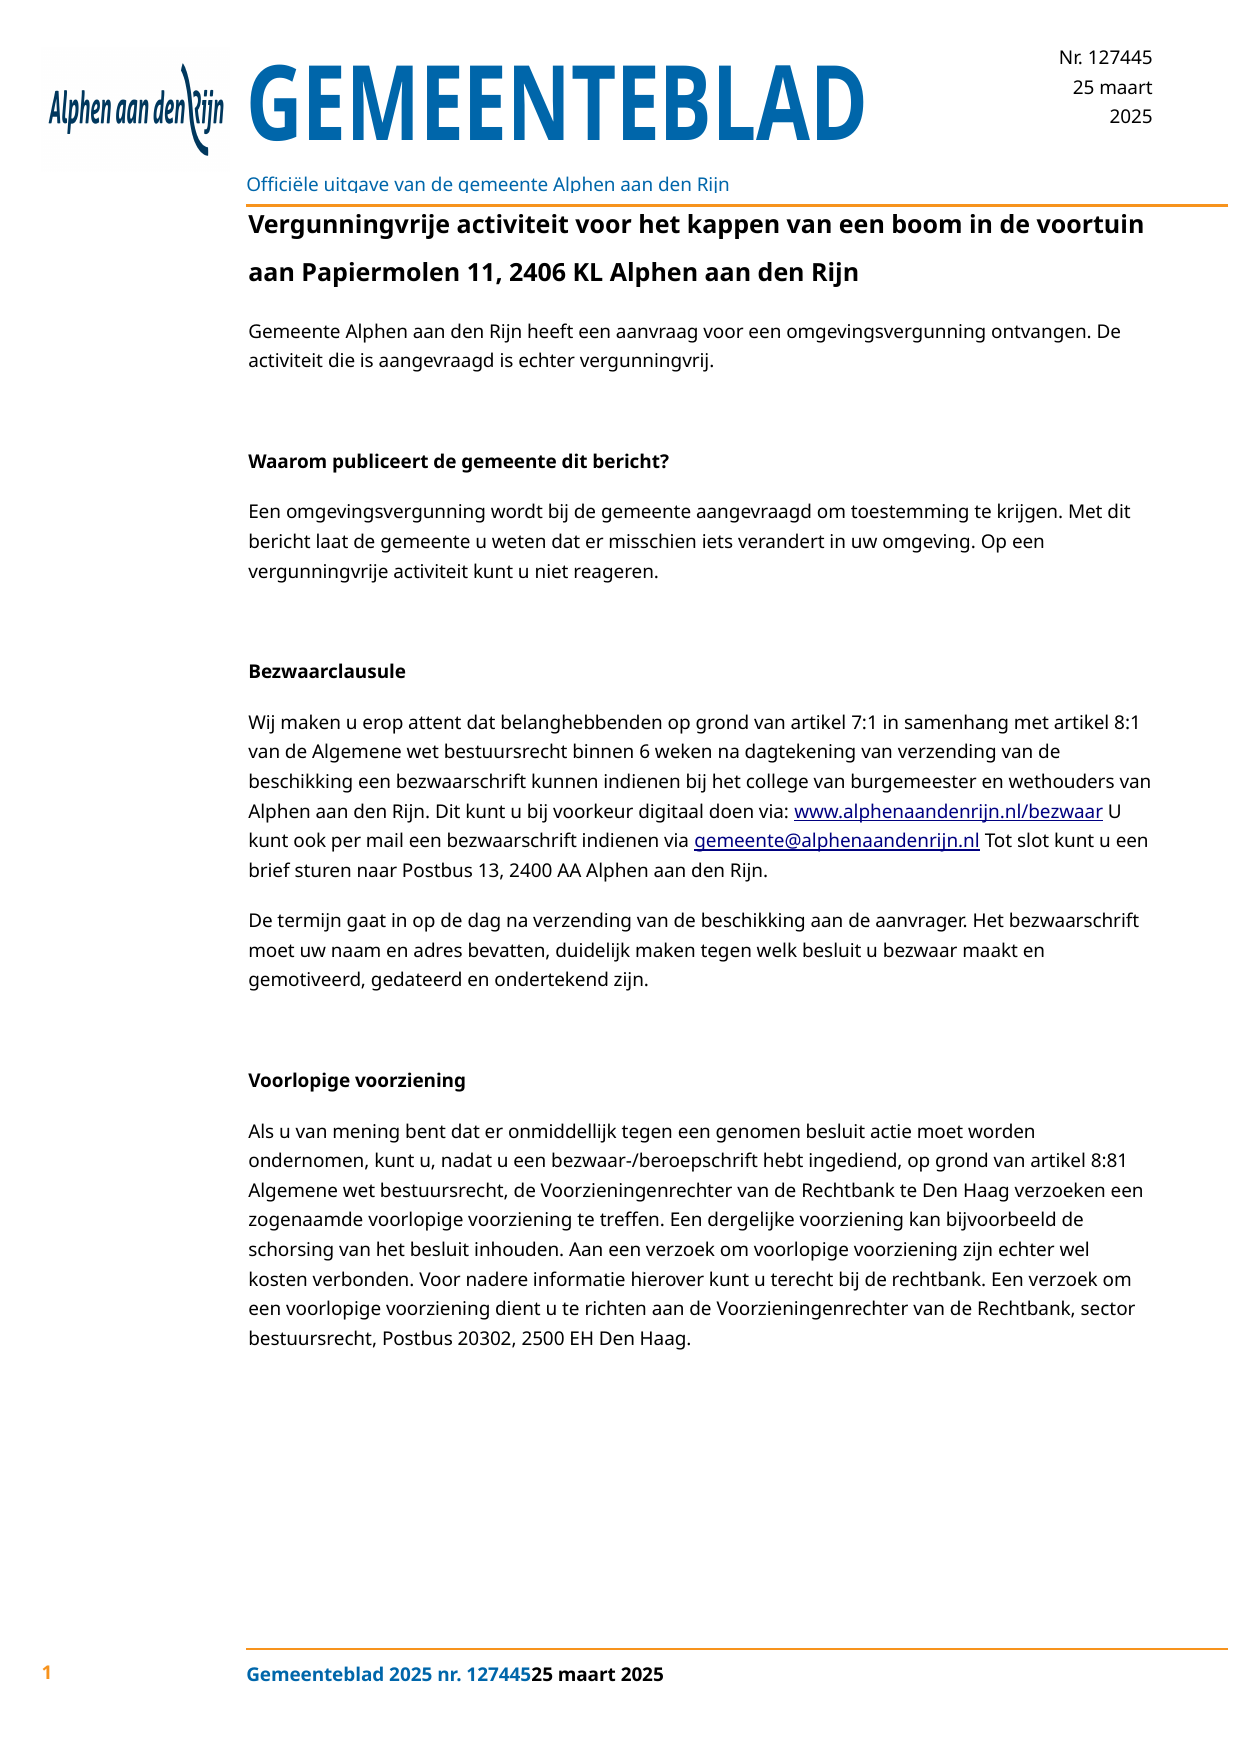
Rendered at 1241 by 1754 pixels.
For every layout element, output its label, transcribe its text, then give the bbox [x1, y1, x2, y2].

text Een omgevingsvergunning wordt bij de gemeente aangevraagd om toestemming te krijgen. Met dit bericht laat de gemeente u weten dat er misschien iets verandert in uw omgeving. Op een vergunningvrije activiteit kunt u niet reageren. [248, 499, 1152, 584]
text Bezwaarclausule [248, 659, 1152, 684]
text Waarom publiceert de gemeente dit bericht? [248, 448, 1152, 474]
picture [41, 47, 231, 172]
text Gemeente Alphen aan den Rijn heeft een aanvraag voor een omgevingsvergunning ontvangen. De activiteit die is aangevraagd is echter vergunningvrij. [248, 318, 1152, 373]
text De termijn gaat in op de dag na verzending van de beschikking aan de aanvrager. Het bezwaarschrift moet uw naam en adres bevatten, duidelijk maken tegen welk besluit u bezwaar maakt en gemotiveerd, gedateerd en ondertekend zijn. [248, 907, 1152, 992]
text Wij maken u erop attent dat belanghebbenden op grond van artikel 7:1 in samenhang met artikel 8:1 van de Algemene wet bestuursrecht binnen 6 weken na dagtekening van verzending van de beschikking een bezwaarschrift kunnen indienen bij het college van burgemeester en wethouders van Alphen aan den Rijn. Dit kunt u bij voorkeur digitaal doen via: www.alphenaandenrijn.nl/bezwaar U kunt ook per mail een bezwaarschrift indienen via gemeente@alphenaandenrijn.nl Tot slot kunt u een brief sturen naar Postbus 13, 2400 AA Alphen aan den Rijn. [248, 709, 1152, 883]
text Als u van mening bent dat er onmiddellijk tegen een genomen besluit actie moet worden ondernomen, kunt u, nadat u een bezwaar-/beroepschrift hebt ingediend, op grond van artikel 8:81 Algemene wet bestuursrecht, de Voorzieningenrechter van de Rechtbank te Den Haag verzoeken een zogenaamde voorlopige voorziening te treffen. Een dergelijke voorziening kan bijvoorbeeld de schorsing van het besluit inhouden. Aan een verzoek om voorlopige voorziening zijn echter wel kosten verbonden. Voor nadere informatie hierover kunt u terecht bij de rechtbank. Een verzoek om een voorlopige voorziening dient u te richten aan de Voorzieningenrechter van de Rechtbank, sector bestuursrecht, Postbus 20302, 2500 EH Den Haag. [248, 1118, 1152, 1351]
text Vergunningvrije activiteit voor het kappen van een boom in de voortuin aan Papiermolen 11, 2406 KL Alphen aan den Rijn [248, 207, 1152, 288]
text Voorlopige voorziening [248, 1067, 1152, 1093]
